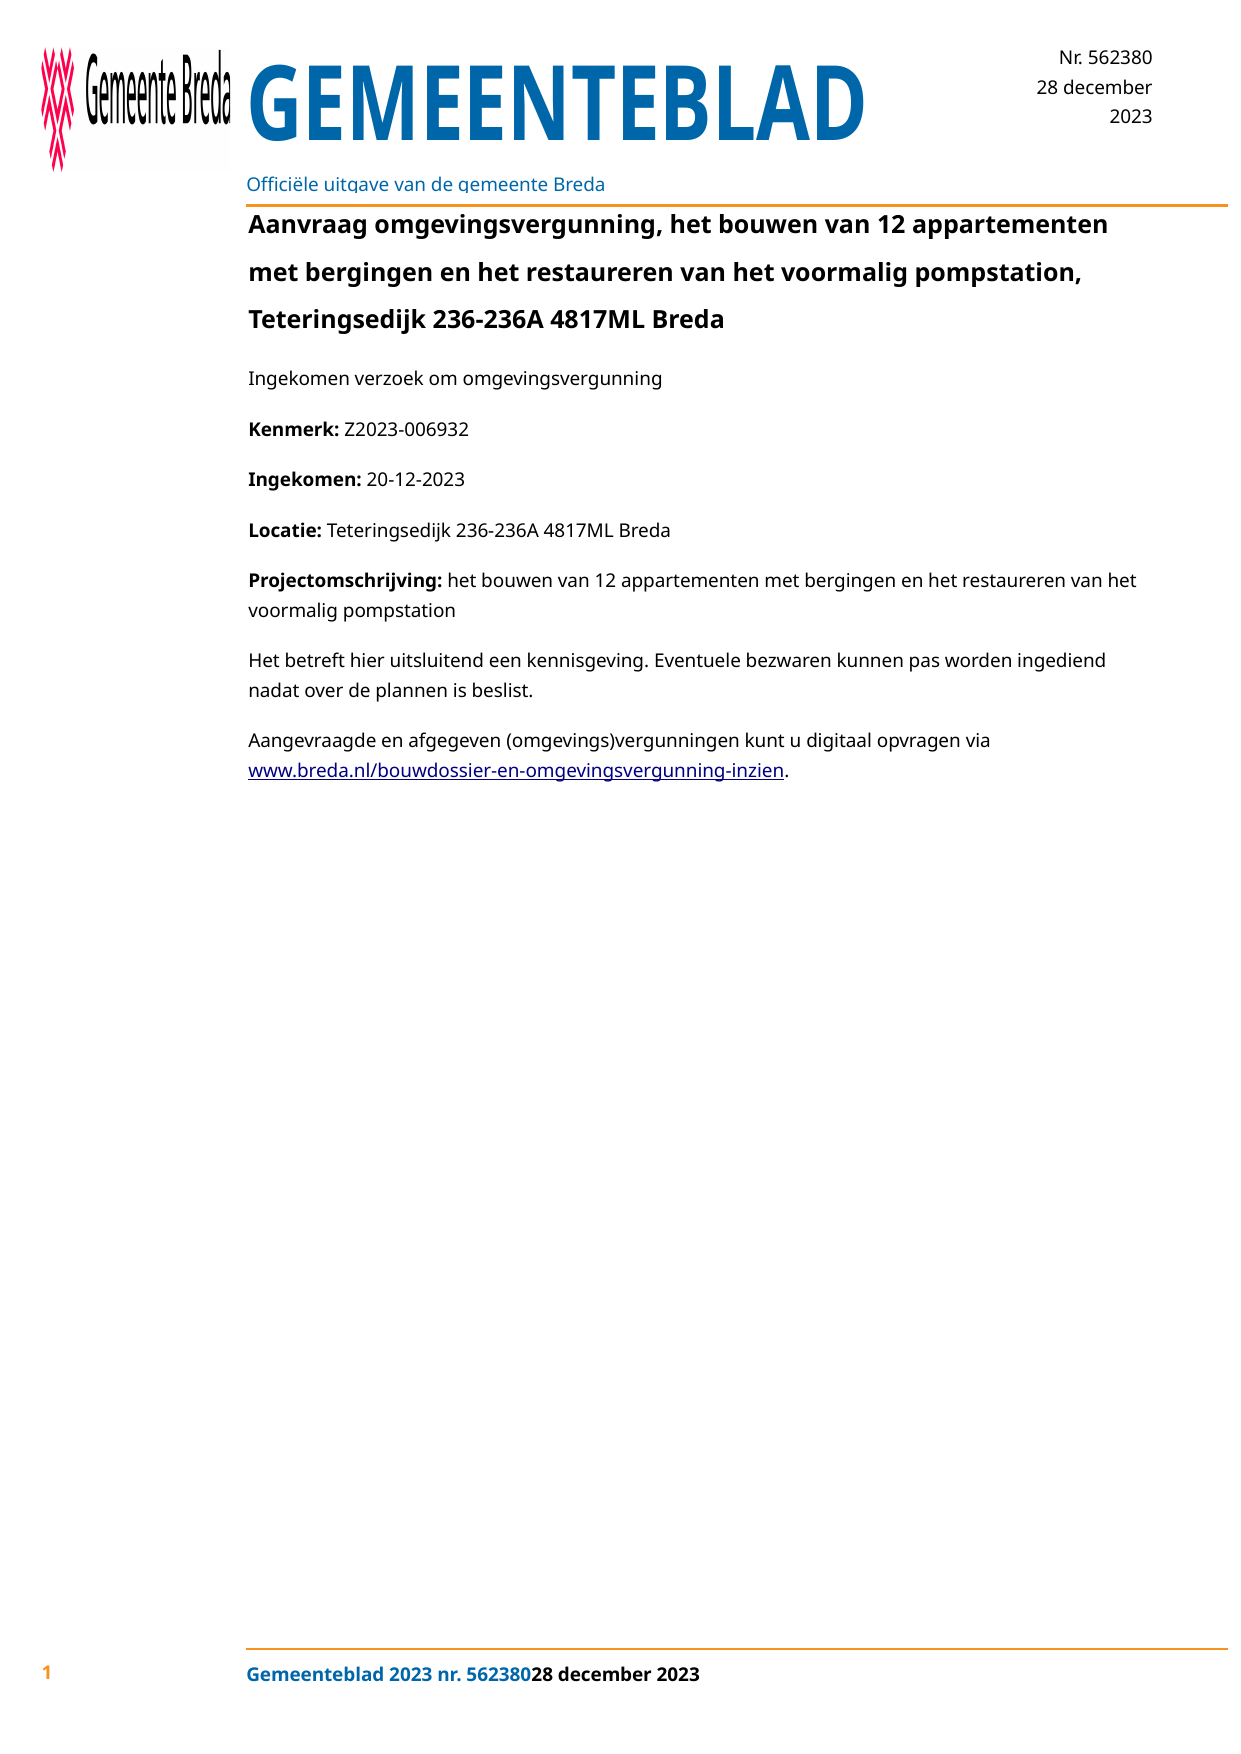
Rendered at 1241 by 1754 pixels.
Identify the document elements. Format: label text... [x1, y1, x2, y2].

text Ingekomen: 20-12-2023 [248, 466, 1152, 492]
text Projectomschrijving: het bouwen van 12 appartementen met bergingen en het restaureren van het voormalig pompstation [248, 567, 1152, 622]
text Locatie: Teteringsedijk 236-236A 4817ML Breda [248, 517, 1152, 542]
text Aangevraagde en afgegeven (omgevings)vergunningen kunt u digitaal opvragen via www.breda.nl/bouwdossier-en-omgevingsvergunning-inzien. [248, 727, 1152, 782]
picture [41, 47, 231, 172]
text Het betreft hier uitsluitend een kennisgeving. Eventuele bezwaren kunnen pas worden ingediend nadat over de plannen is beslist. [248, 647, 1152, 702]
text Ingekomen verzoek om omgevingsvergunning [248, 366, 1152, 391]
text Kenmerk: Z2023-006932 [248, 416, 1152, 442]
text Aanvraag omgevingsvergunning, het bouwen van 12 appartementen met bergingen en het restaureren van het voormalig pompstation, Teteringsedijk 236-236A 4817ML Breda [248, 207, 1152, 336]
